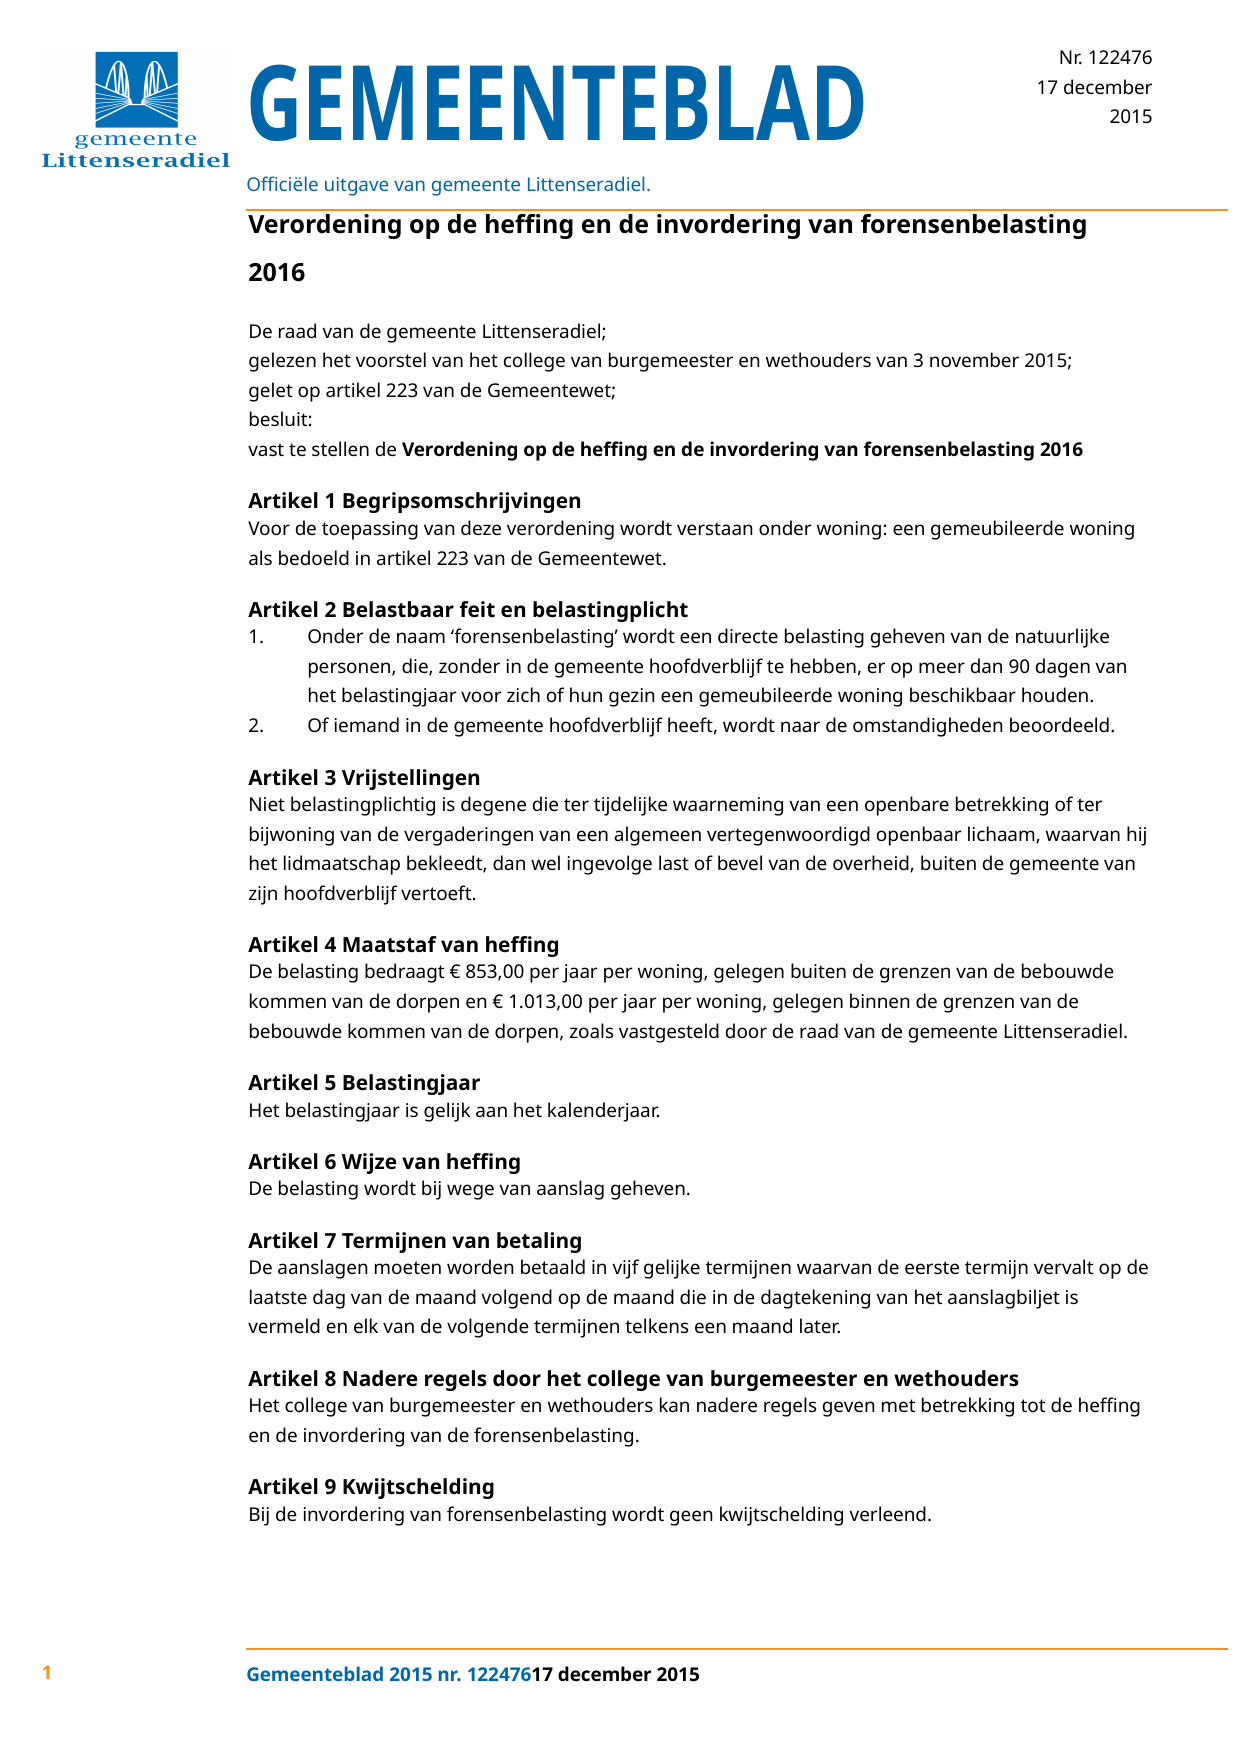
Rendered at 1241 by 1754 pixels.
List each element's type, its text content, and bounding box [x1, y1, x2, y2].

text De belasting bedraagt € 853,00 per jaar per woning, gelegen buiten de grenzen van de bebouwde kommen van de dorpen en € 1.013,00 per jaar per woning, gelegen binnen de grenzen van de bebouwde kommen van de dorpen, zoals vastgesteld door de raad van de gemeente Littenseradiel. [248, 959, 1152, 1044]
text gelet op artikel 223 van de Gemeentewet; [248, 377, 1152, 403]
text Artikel 8 Nadere regels door het college van burgemeester en wethouders [248, 1364, 1152, 1392]
text Artikel 4 Maatstaf van heffing [248, 930, 1152, 959]
text besluit: [248, 407, 1152, 432]
text Artikel 3 Vrijstellingen [248, 763, 1152, 791]
list Of iemand in de gemeente hoofdverblijf heeft, wordt naar de omstandigheden beoordeeld. [248, 712, 1152, 738]
text Voor de toepassing van deze verordening wordt verstaan onder woning: een gemeubileerde woning als bedoeld in artikel 223 van de Gemeentewet. [248, 515, 1152, 570]
text Bij de invordering van forensenbelasting wordt geen kwijtschelding verleend. [248, 1501, 1152, 1527]
text Artikel 9 Kwijtschelding [248, 1472, 1152, 1501]
text Artikel 5 Belastingjaar [248, 1068, 1152, 1097]
text Artikel 7 Termijnen van betaling [248, 1226, 1152, 1254]
text Niet belastingplichtig is degene die ter tijdelijke waarneming van een openbare betrekking of ter bijwoning van de vergaderingen van een algemeen vertegenwoordigd openbaar lichaam, waarvan hij het lidmaatschap bekleedt, dan wel ingevolge last of bevel van de overheid, buiten de gemeente van zijn hoofdverblijf vertoeft. [248, 791, 1152, 906]
text De raad van de gemeente Littenseradiel; [248, 318, 1152, 344]
text Artikel 1 Begripsomschrijvingen [248, 487, 1152, 515]
text De aanslagen moeten worden betaald in vijf gelijke termijnen waarvan de eerste termijn vervalt op de laatste dag van de maand volgend op de maand die in de dagtekening van het aanslagbiljet is vermeld en elk van de volgende termijnen telkens een maand later. [248, 1254, 1152, 1339]
text vast te stellen de Verordening op de heffing en de invordering van forensenbelasting 2016 [248, 436, 1152, 462]
text Het belastingjaar is gelijk aan het kalenderjaar. [248, 1097, 1152, 1122]
text Het college van burgemeester en wethouders kan nadere regels geven met betrekking tot de heffing en de invordering van de forensenbelasting. [248, 1392, 1152, 1448]
list Onder de naam ‘forensenbelasting’ wordt een directe belasting geheven van de natuurlijke personen, die, zonder in de gemeente hoofdverblijf te hebben, er op meer dan 90 dagen van het belastingjaar voor zich of hun gezin een gemeubileerde woning beschikbaar houden. [248, 623, 1152, 708]
text De belasting wordt bij wege van aanslag geheven. [248, 1176, 1152, 1201]
text gelezen het voorstel van het college van burgemeester en wethouders van 3 november 2015; [248, 347, 1152, 373]
text Artikel 6 Wijze van heffing [248, 1147, 1152, 1176]
text Artikel 2 Belastbaar feit en belastingplicht [248, 595, 1152, 623]
text Verordening op de heffing en de invordering van forensenbelasting 2016 [248, 211, 1152, 288]
picture [41, 47, 231, 172]
